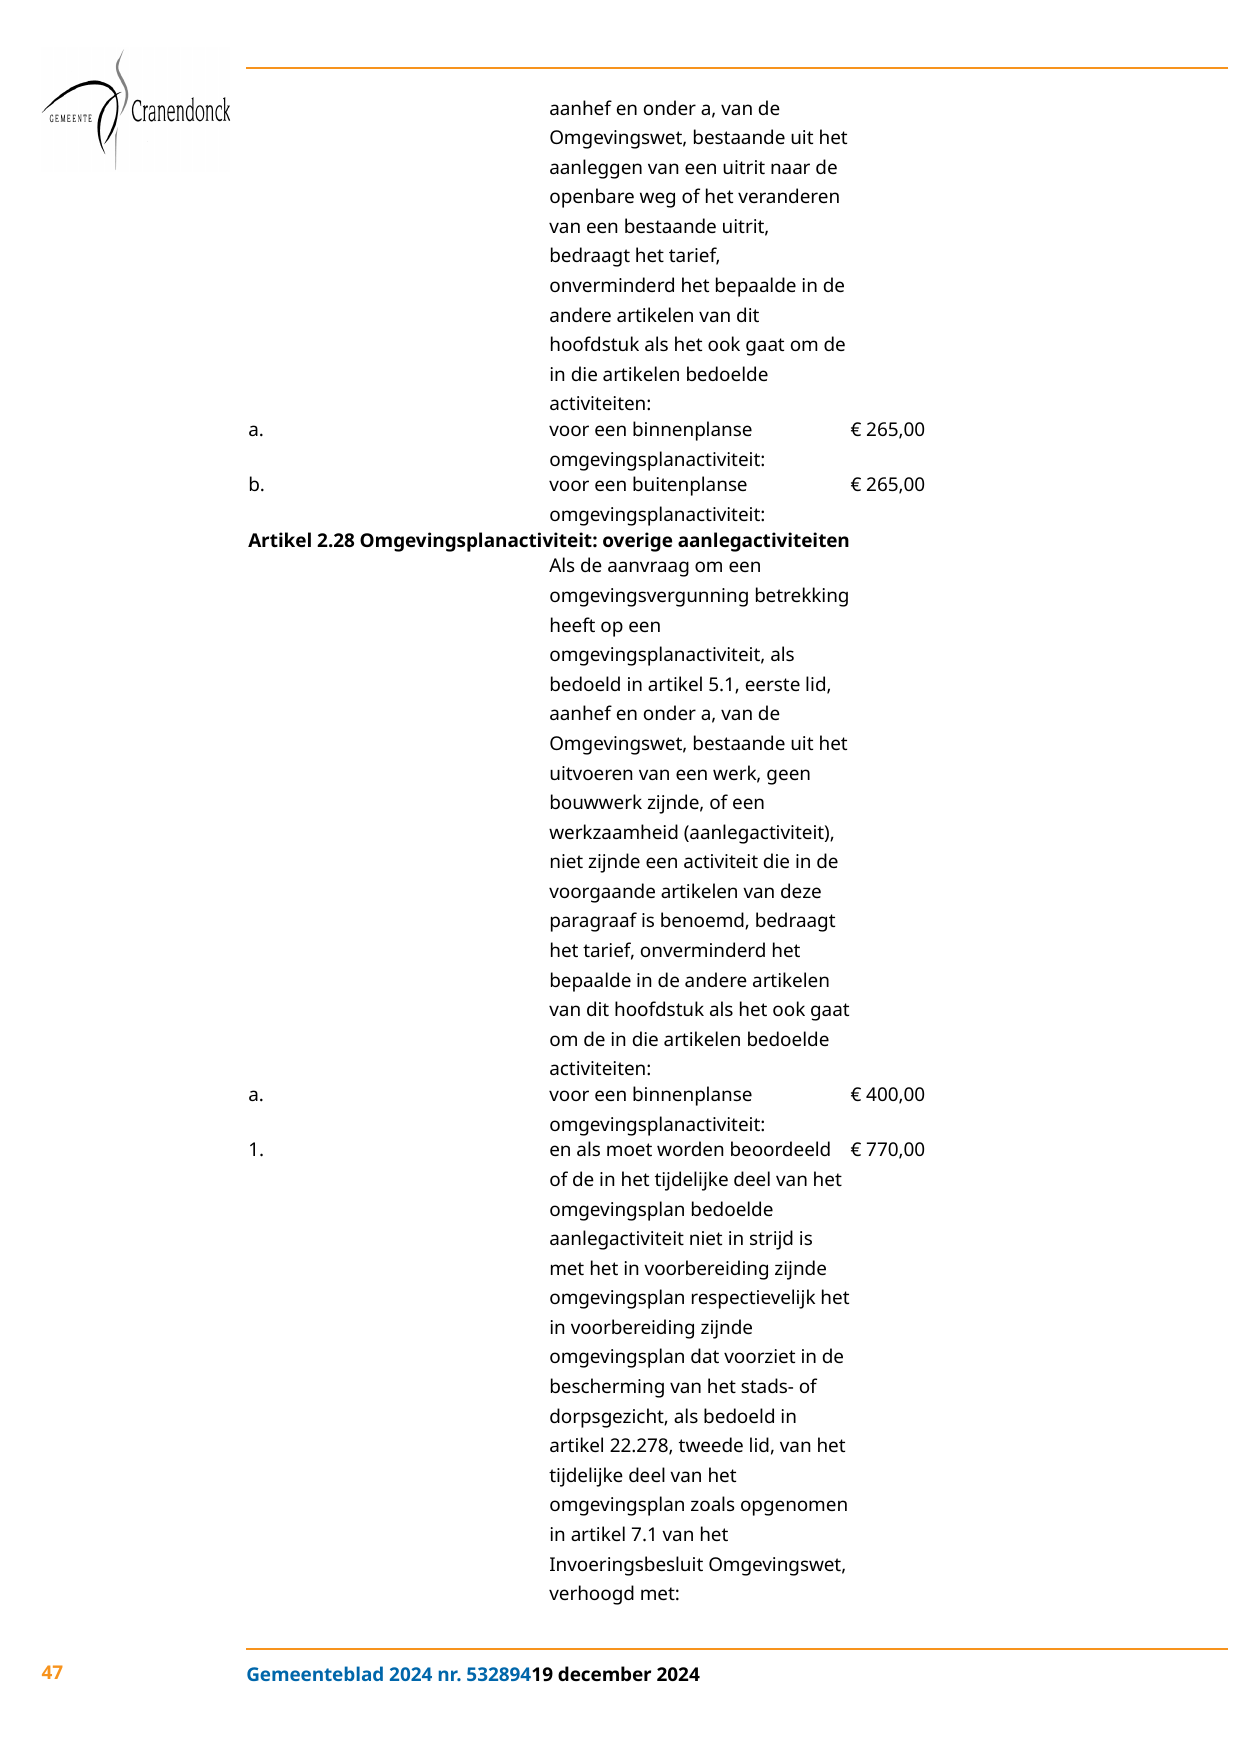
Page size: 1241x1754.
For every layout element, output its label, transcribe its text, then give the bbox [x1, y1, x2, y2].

table_cell a. [248, 416, 549, 472]
picture [41, 47, 231, 172]
table_cell € 265,00 [850, 472, 1152, 527]
table_cell aanhef en onder a, van de Omgevingswet, bestaande uit het aanleggen van een uitrit naar de openbare weg of het veranderen van een bestaande uitrit, bedraagt het tarief, onverminderd het bepaalde in de andere artikelen van dit hoofdstuk als het ook gaat om de in die artikelen bedoelde activiteiten: [549, 95, 850, 416]
table_cell € 770,00 [850, 1137, 1152, 1606]
table_cell [248, 553, 549, 1081]
table_cell voor een binnenplanse omgevingsplanactiviteit: [549, 1081, 850, 1137]
table_cell b. [248, 472, 549, 527]
table_cell [850, 95, 1152, 416]
table_cell 1. [248, 1137, 549, 1606]
table_cell a. [248, 1081, 549, 1137]
table_cell € 265,00 [850, 416, 1152, 472]
table_cell voor een binnenplanse omgevingsplanactiviteit: [549, 416, 850, 472]
table_cell Artikel 2.28 Omgevingsplanactiviteit: overige aanlegactiviteiten [248, 527, 1152, 553]
table_cell en als moet worden beoordeeld of de in het tijdelijke deel van het omgevingsplan bedoelde aanlegactiviteit niet in strijd is met het in voorbereiding zijnde omgevingsplan respectievelijk het in voorbereiding zijnde omgevingsplan dat voorziet in de bescherming van het stads- of dorpsgezicht, als bedoeld in artikel 22.278, tweede lid, van het tijdelijke deel van het omgevingsplan zoals opgenomen in artikel 7.1 van het Invoeringsbesluit Omgevingswet, verhoogd met: [549, 1137, 850, 1606]
table_cell Als de aanvraag om een omgevingsvergunning betrekking heeft op een omgevingsplanactiviteit, als bedoeld in artikel 5.1, eerste lid, aanhef en onder a, van de Omgevingswet, bestaande uit het uitvoeren van een werk, geen bouwwerk zijnde, of een werkzaamheid (aanlegactiviteit), niet zijnde een activiteit die in de voorgaande artikelen van deze paragraaf is benoemd, bedraagt het tarief, onverminderd het bepaalde in de andere artikelen van dit hoofdstuk als het ook gaat om de in die artikelen bedoelde activiteiten: [549, 553, 850, 1081]
table_cell € 400,00 [850, 1081, 1152, 1137]
table_cell [248, 95, 549, 416]
table_cell voor een buitenplanse omgevingsplanactiviteit: [549, 472, 850, 527]
table_cell [850, 553, 1152, 1081]
